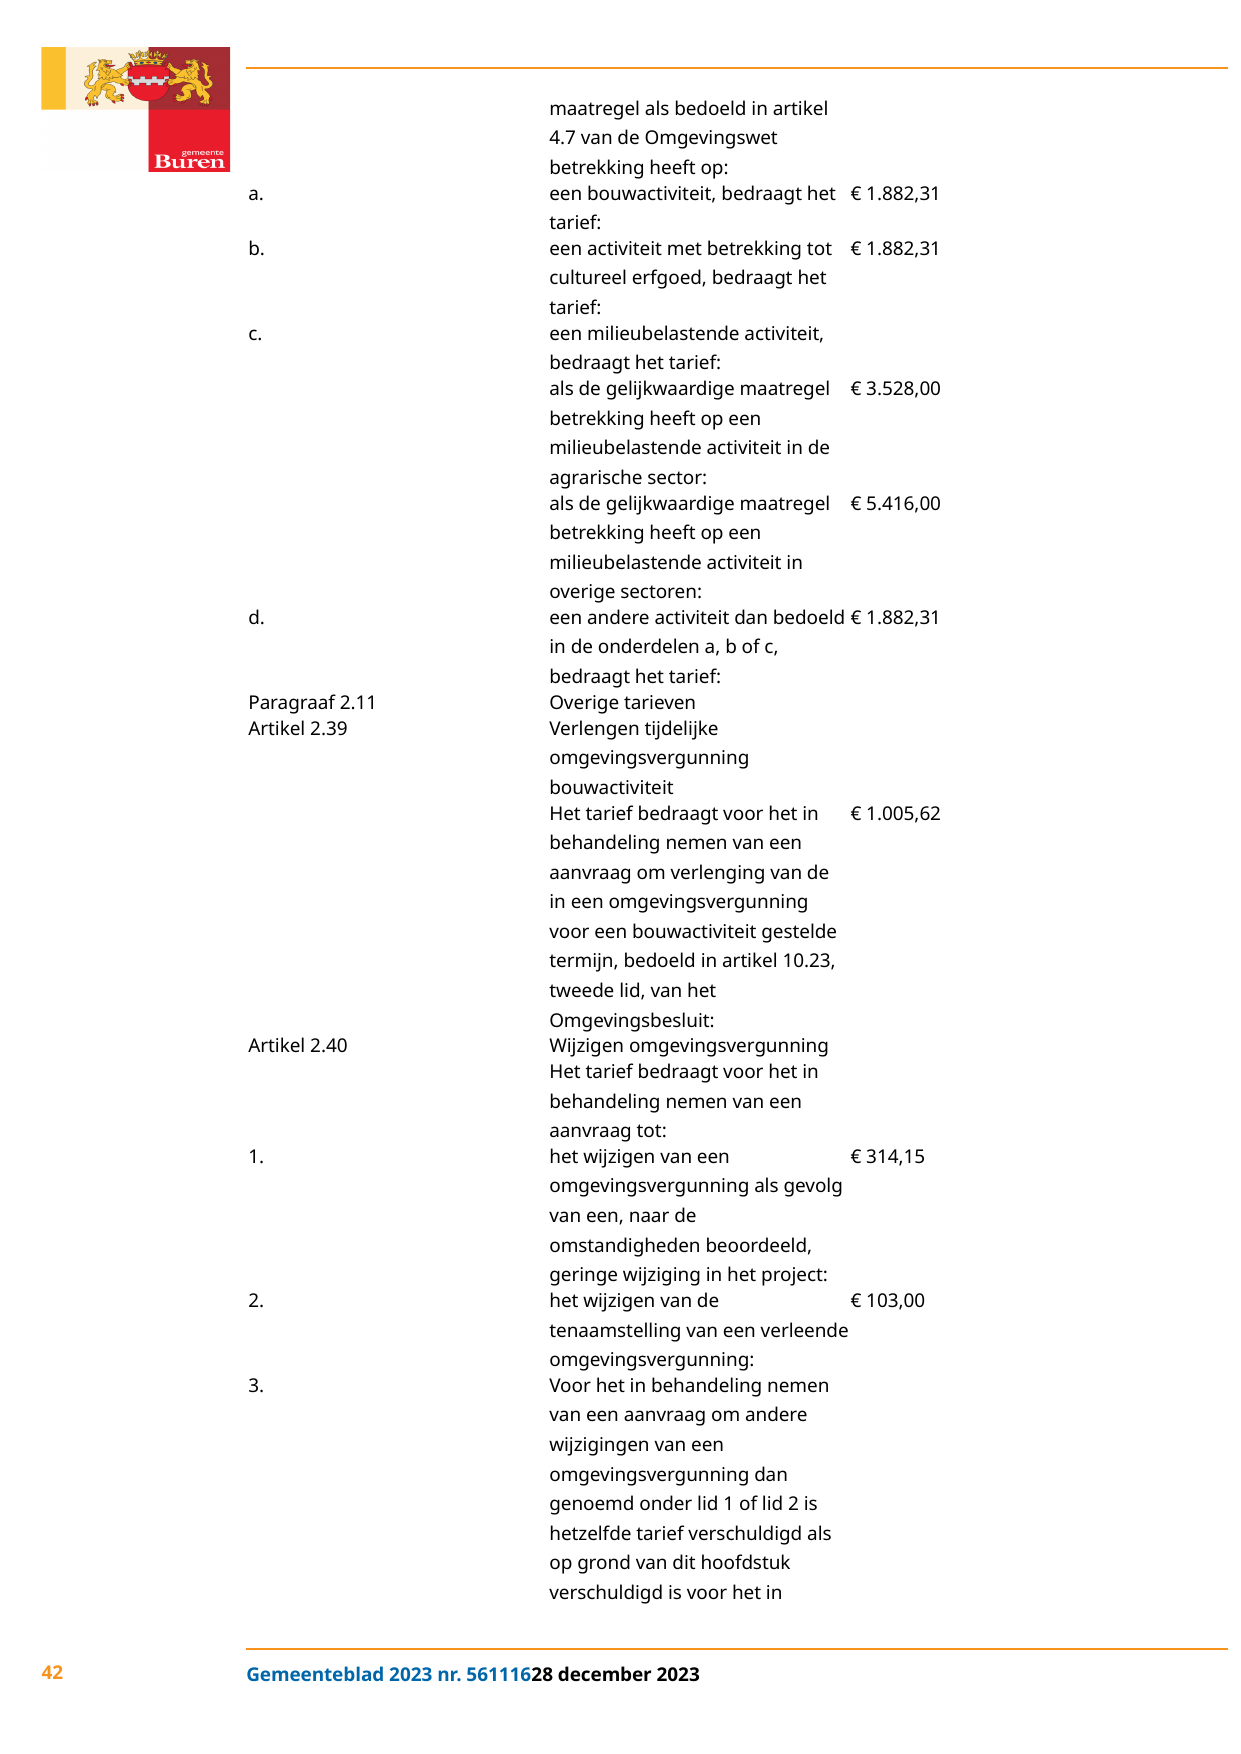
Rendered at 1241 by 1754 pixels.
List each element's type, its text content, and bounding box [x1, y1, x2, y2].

table_cell [850, 1058, 1152, 1143]
table_cell € 1.005,62 [850, 800, 1152, 1032]
table_cell als de gelijkwaardige maatregel betrekking heeft op een milieubelastende activiteit in de agrarische sector: [549, 375, 850, 490]
table_cell d. [248, 604, 549, 689]
table_cell Verlengen tijdelijke omgevingsvergunning bouwactiviteit [549, 715, 850, 800]
table_cell als de gelijkwaardige maatregel betrekking heeft op een milieubelastende activiteit in overige sectoren: [549, 490, 850, 604]
table_cell Voor het in behandeling nemen van een aanvraag om andere wijzigingen van een omgevingsvergunning dan genoemd onder lid 1 of lid 2 is hetzelfde tarief verschuldigd als op grond van dit hoofdstuk verschuldigd is voor het in [549, 1372, 850, 1605]
table_cell € 5.416,00 [850, 490, 1152, 604]
table_cell [248, 490, 549, 604]
table_cell [850, 320, 1152, 375]
table_cell Artikel 2.40 [248, 1033, 549, 1058]
table_cell [850, 689, 1152, 715]
table_cell € 1.882,31 [850, 604, 1152, 689]
table_cell een milieubelastende activiteit, bedraagt het tarief: [549, 320, 850, 375]
table_cell 2. [248, 1287, 549, 1372]
table_cell een bouwactiviteit, bedraagt het tarief: [549, 180, 850, 235]
table_cell [850, 715, 1152, 800]
table_cell het wijzigen van de tenaamstelling van een verleende omgevingsvergunning: [549, 1287, 850, 1372]
table_cell € 3.528,00 [850, 375, 1152, 490]
table_cell Paragraaf 2.11 [248, 689, 549, 715]
table_cell b. [248, 235, 549, 320]
table_cell € 1.882,31 [850, 235, 1152, 320]
table_cell maatregel als bedoeld in artikel 4.7 van de Omgevingswet betrekking heeft op: [549, 95, 850, 180]
table_cell a. [248, 180, 549, 235]
table_cell [248, 95, 549, 180]
table_cell een andere activiteit dan bedoeld in de onderdelen a, b of c, bedraagt het tarief: [549, 604, 850, 689]
table_cell Het tarief bedraagt voor het in behandeling nemen van een aanvraag tot: [549, 1058, 850, 1143]
table_cell Wijzigen omgevingsvergunning [549, 1033, 850, 1058]
table_cell € 103,00 [850, 1287, 1152, 1372]
table_cell [248, 375, 549, 490]
table_cell [248, 1058, 549, 1143]
table_cell 1. [248, 1143, 549, 1287]
table_cell [850, 1033, 1152, 1058]
table_cell [850, 95, 1152, 180]
table_cell Artikel 2.39 [248, 715, 549, 800]
picture [41, 47, 231, 172]
table_cell Overige tarieven [549, 689, 850, 715]
table_cell 3. [248, 1372, 549, 1605]
table_cell € 314,15 [850, 1143, 1152, 1287]
table_cell € 1.882,31 [850, 180, 1152, 235]
table_cell [850, 1372, 1152, 1605]
table_cell een activiteit met betrekking tot cultureel erfgoed, bedraagt het tarief: [549, 235, 850, 320]
table_cell Het tarief bedraagt voor het in behandeling nemen van een aanvraag om verlenging van de in een omgevingsvergunning voor een bouwactiviteit gestelde termijn, bedoeld in artikel 10.23, tweede lid, van het Omgevingsbesluit: [549, 800, 850, 1032]
table_cell c. [248, 320, 549, 375]
table_cell het wijzigen van een omgevingsvergunning als gevolg van een, naar de omstandigheden beoordeeld, geringe wijziging in het project: [549, 1143, 850, 1287]
table_cell [248, 800, 549, 1032]
